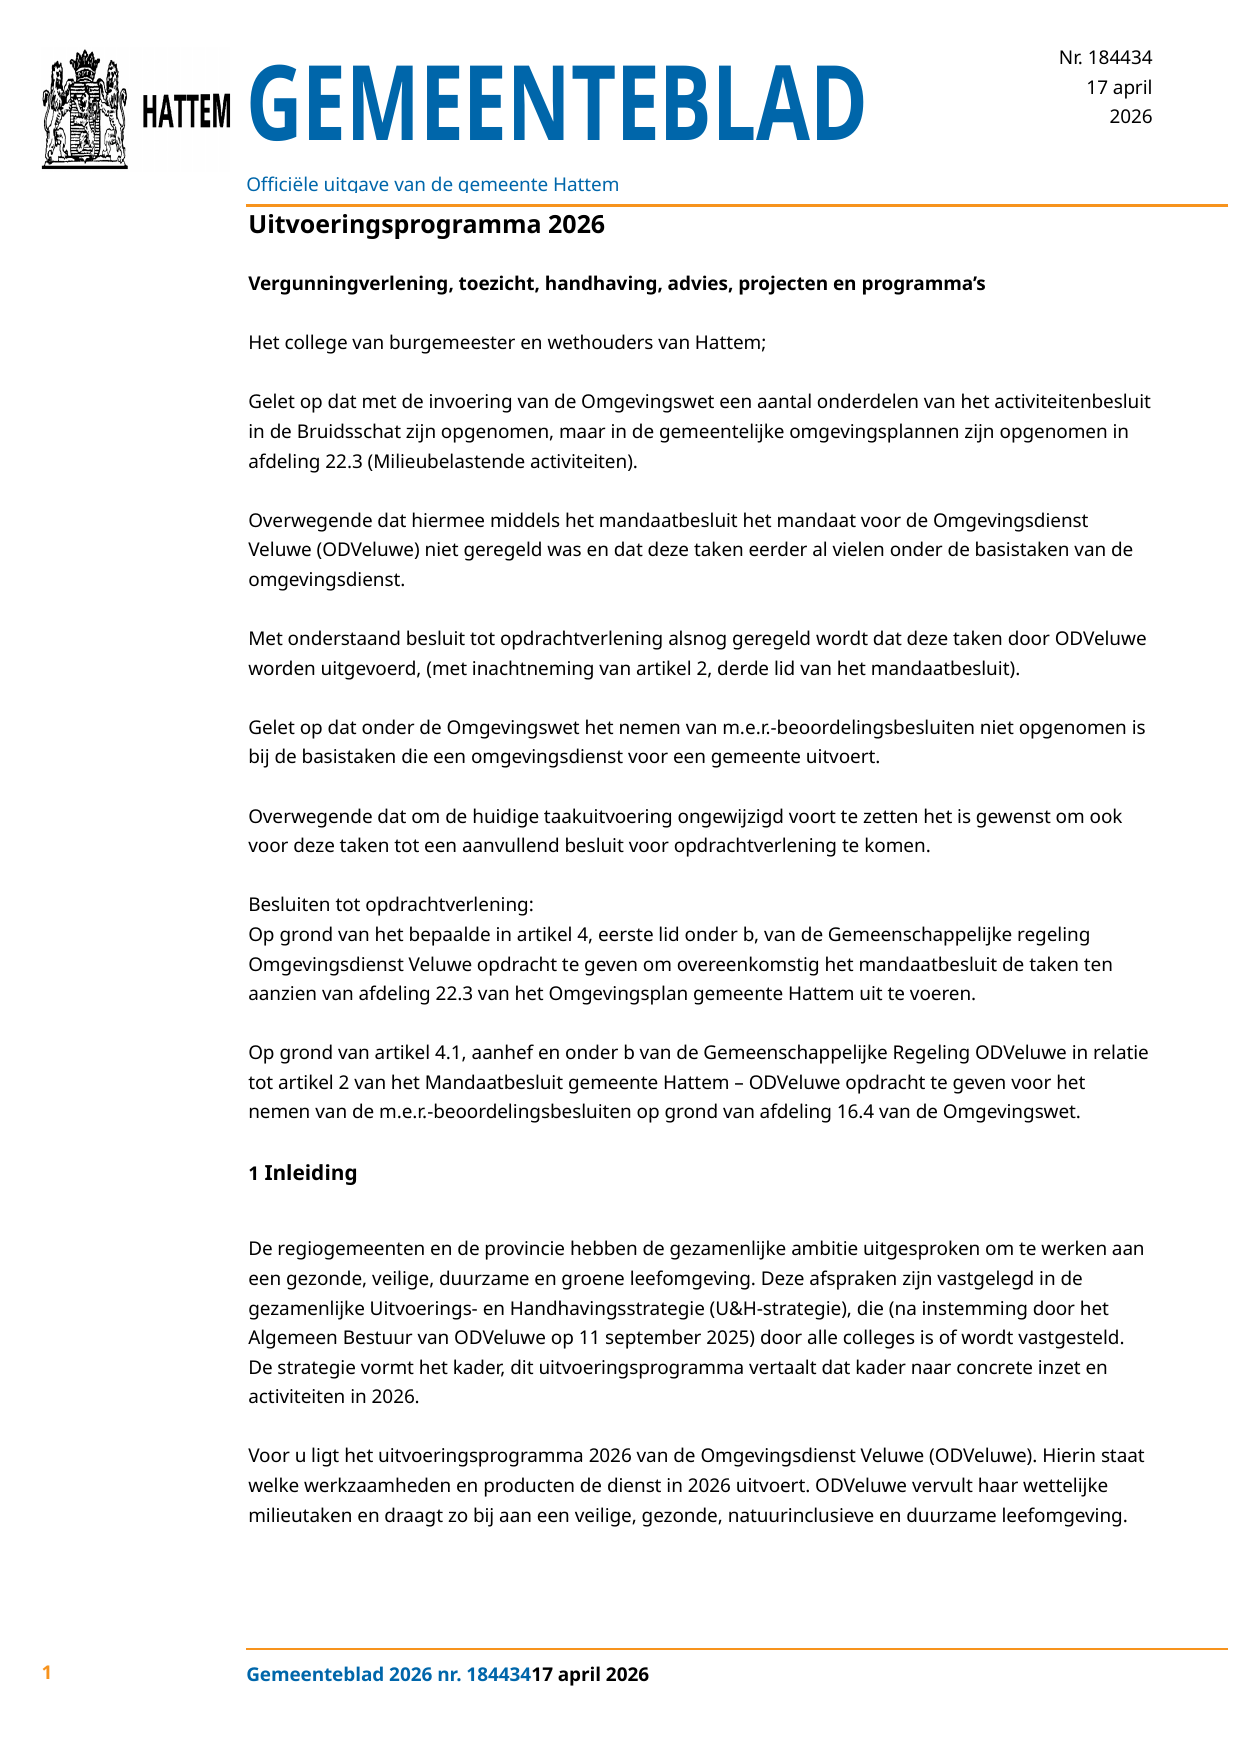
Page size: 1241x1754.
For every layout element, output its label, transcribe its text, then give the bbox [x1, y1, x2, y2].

text Uitvoeringsprogramma 2026 [248, 207, 1152, 241]
text Met onderstaand besluit tot opdrachtverlening alsnog geregeld wordt dat deze taken door ODVeluwe worden uitgevoerd, (met inachtneming van artikel 2, derde lid van het mandaatbesluit). [248, 625, 1152, 681]
text 1 Inleiding [248, 1158, 1152, 1186]
text Overwegende dat hiermee middels het mandaatbesluit het mandaat voor de Omgevingsdienst Veluwe (ODVeluwe) niet geregeld was en dat deze taken eerder al vielen onder de basistaken van de omgevingsdienst. [248, 507, 1152, 592]
text Op grond van het bepaalde in artikel 4, eerste lid onder b, van de Gemeenschappelijke regeling Omgevingsdienst Veluwe opdracht te geven om overeenkomstig het mandaatbesluit de taken ten aanzien van afdeling 22.3 van het Omgevingsplan gemeente Hattem uit te voeren. [248, 921, 1152, 1006]
text Vergunningverlening, toezicht, handhaving, advies, projecten en programma’s [248, 270, 1152, 296]
text Voor u ligt het uitvoeringsprogramma 2026 van de Omgevingsdienst Veluwe (ODVeluwe). Hierin staat welke werkzaamheden en producten de dienst in 2026 uitvoert. ODVeluwe vervult haar wettelijke milieutaken en draagt zo bij aan een veilige, gezonde, natuurinclusieve en duurzame leefomgeving. [248, 1443, 1152, 1527]
text Op grond van artikel 4.1, aanhef en onder b van de Gemeenschappelijke Regeling ODVeluwe in relatie tot artikel 2 van het Mandaatbesluit gemeente Hattem – ODVeluwe opdracht te geven voor het nemen van de m.e.r.-beoordelingsbesluiten op grond van afdeling 16.4 van de Omgevingswet. [248, 1039, 1152, 1124]
text Besluiten tot opdrachtverlening: [248, 892, 1152, 917]
text Het college van burgemeester en wethouders van Hattem; [248, 329, 1152, 355]
picture [41, 47, 231, 172]
text Overwegende dat om de huidige taakuitvoering ongewijzigd voort te zetten het is gewenst om ook voor deze taken tot een aanvullend besluit voor opdrachtverlening te komen. [248, 803, 1152, 858]
text Gelet op dat met de invoering van de Omgevingswet een aantal onderdelen van het activiteitenbesluit in de Bruidsschat zijn opgenomen, maar in de gemeentelijke omgevingsplannen zijn opgenomen in afdeling 22.3 (Milieubelastende activiteiten). [248, 389, 1152, 473]
text De regiogemeenten en de provincie hebben de gezamenlijke ambitie uitgesproken om te werken aan een gezonde, veilige, duurzame en groene leefomgeving. Deze afspraken zijn vastgelegd in de gezamenlijke Uitvoerings- en Handhavingsstrategie (U&H-strategie), die (na instemming door het Algemeen Bestuur van ODVeluwe op 11 september 2025) door alle colleges is of wordt vastgesteld. De strategie vormt het kader, dit uitvoeringsprogramma vertaalt dat kader naar concrete inzet en activiteiten in 2026. [248, 1236, 1152, 1409]
text Gelet op dat onder de Omgevingswet het nemen van m.e.r.-beoordelingsbesluiten niet opgenomen is bij de basistaken die een omgevingsdienst voor een gemeente uitvoert. [248, 714, 1152, 769]
